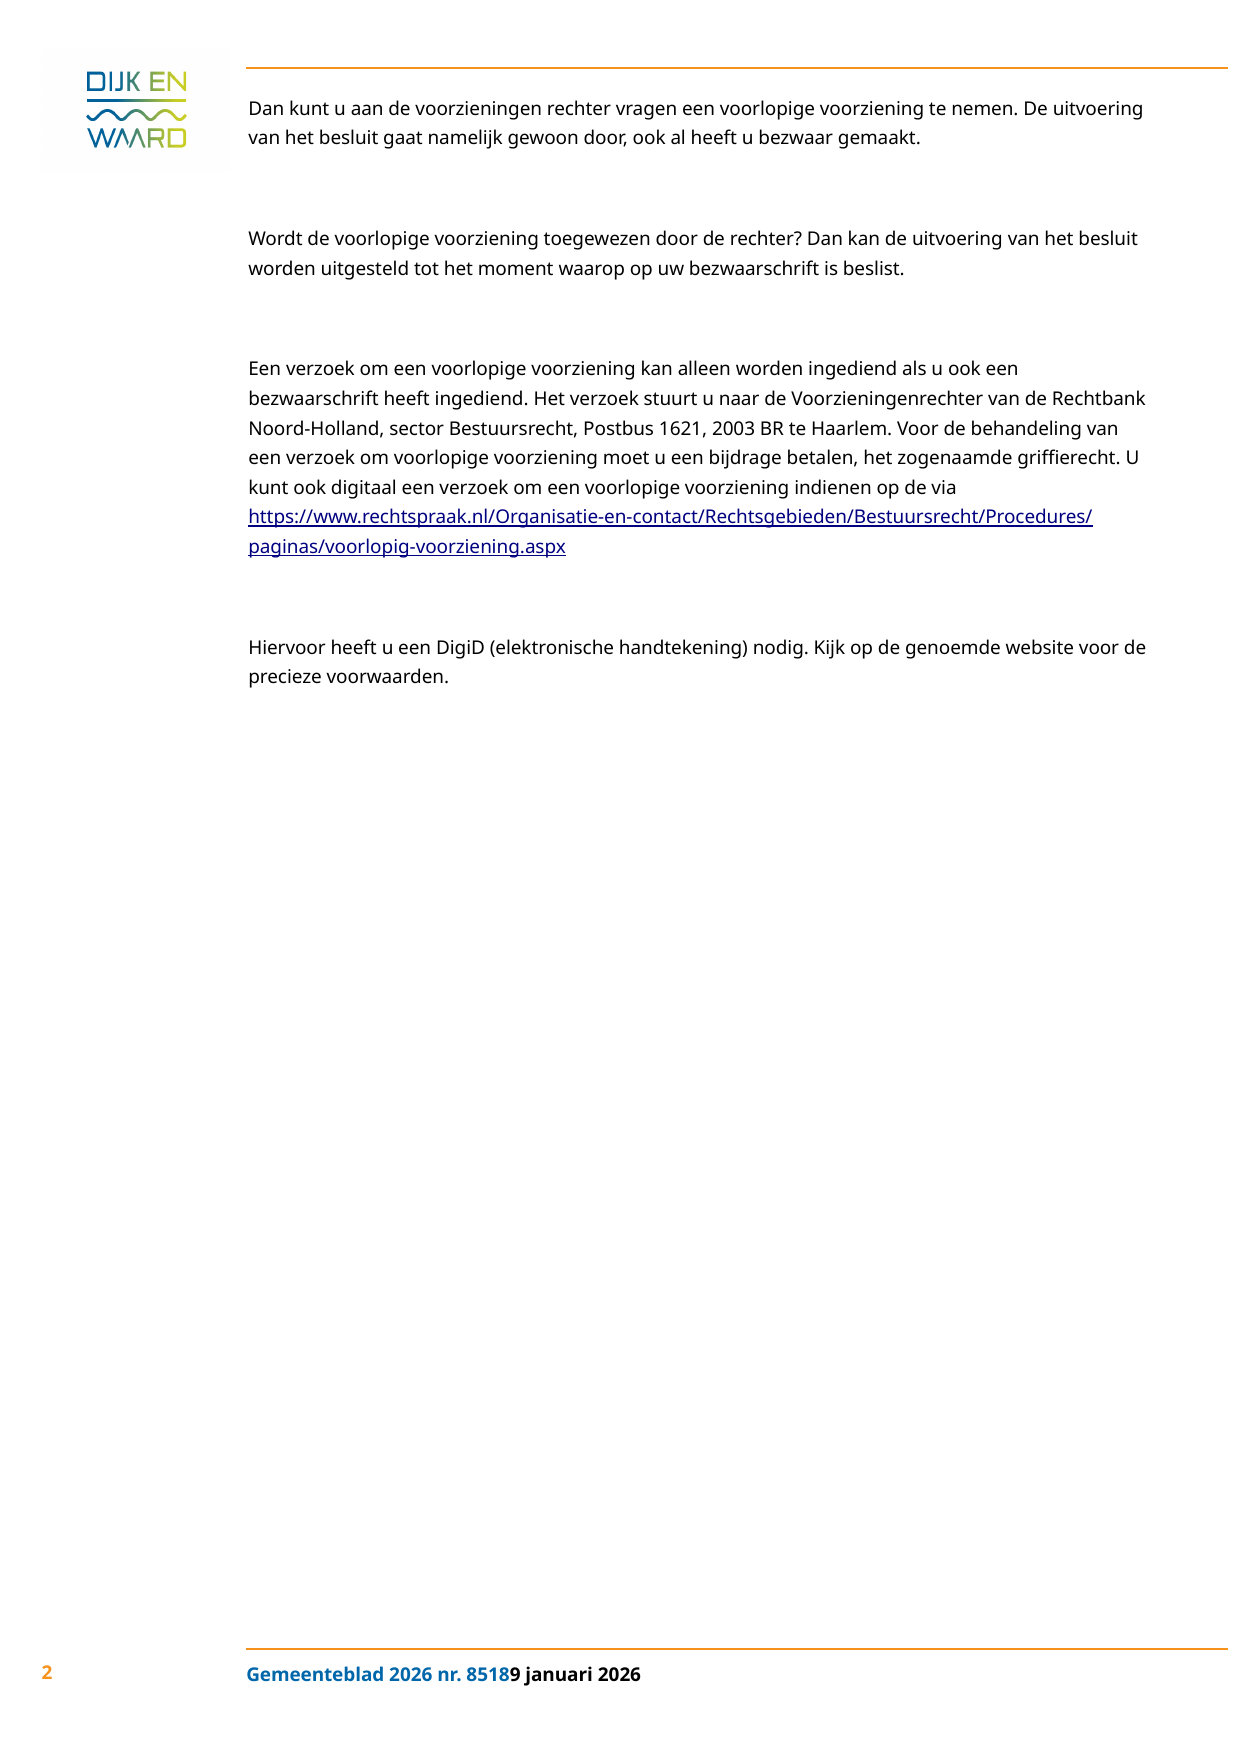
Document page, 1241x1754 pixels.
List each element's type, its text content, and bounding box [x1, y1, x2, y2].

text Dan kunt u aan de voorzieningen rechter vragen een voorlopige voorziening te nemen. De uitvoering van het besluit gaat namelijk gewoon door, ook al heeft u bezwaar gemaakt. [248, 95, 1152, 150]
text Hiervoor heeft u een DigiD (elektronische handtekening) nodig. Kijk op de genoemde website voor de precieze voorwaarden. [248, 634, 1152, 689]
text Een verzoek om een voorlopige voorziening kan alleen worden ingediend als u ook een bezwaarschrift heeft ingediend. Het verzoek stuurt u naar de Voorzieningenrechter van de Rechtbank Noord-Holland, sector Bestuursrecht, Postbus 1621, 2003 BR te Haarlem. Voor de behandeling van een verzoek om voorlopige voorziening moet u een bijdrage betalen, het zogenaamde griffierecht. U kunt ook digitaal een verzoek om een voorlopige voorziening indienen op de via https://www.rechtspraak.nl/Organisatie-en-contact/Rechtsgebieden/Bestuursrecht/Procedures/paginas/voorlopig-voorziening.aspx [248, 356, 1152, 559]
picture [41, 47, 231, 172]
text Wordt de voorlopige voorziening toegewezen door de rechter? Dan kan de uitvoering van het besluit worden uitgesteld tot het moment waarop op uw bezwaarschrift is beslist. [248, 225, 1152, 281]
